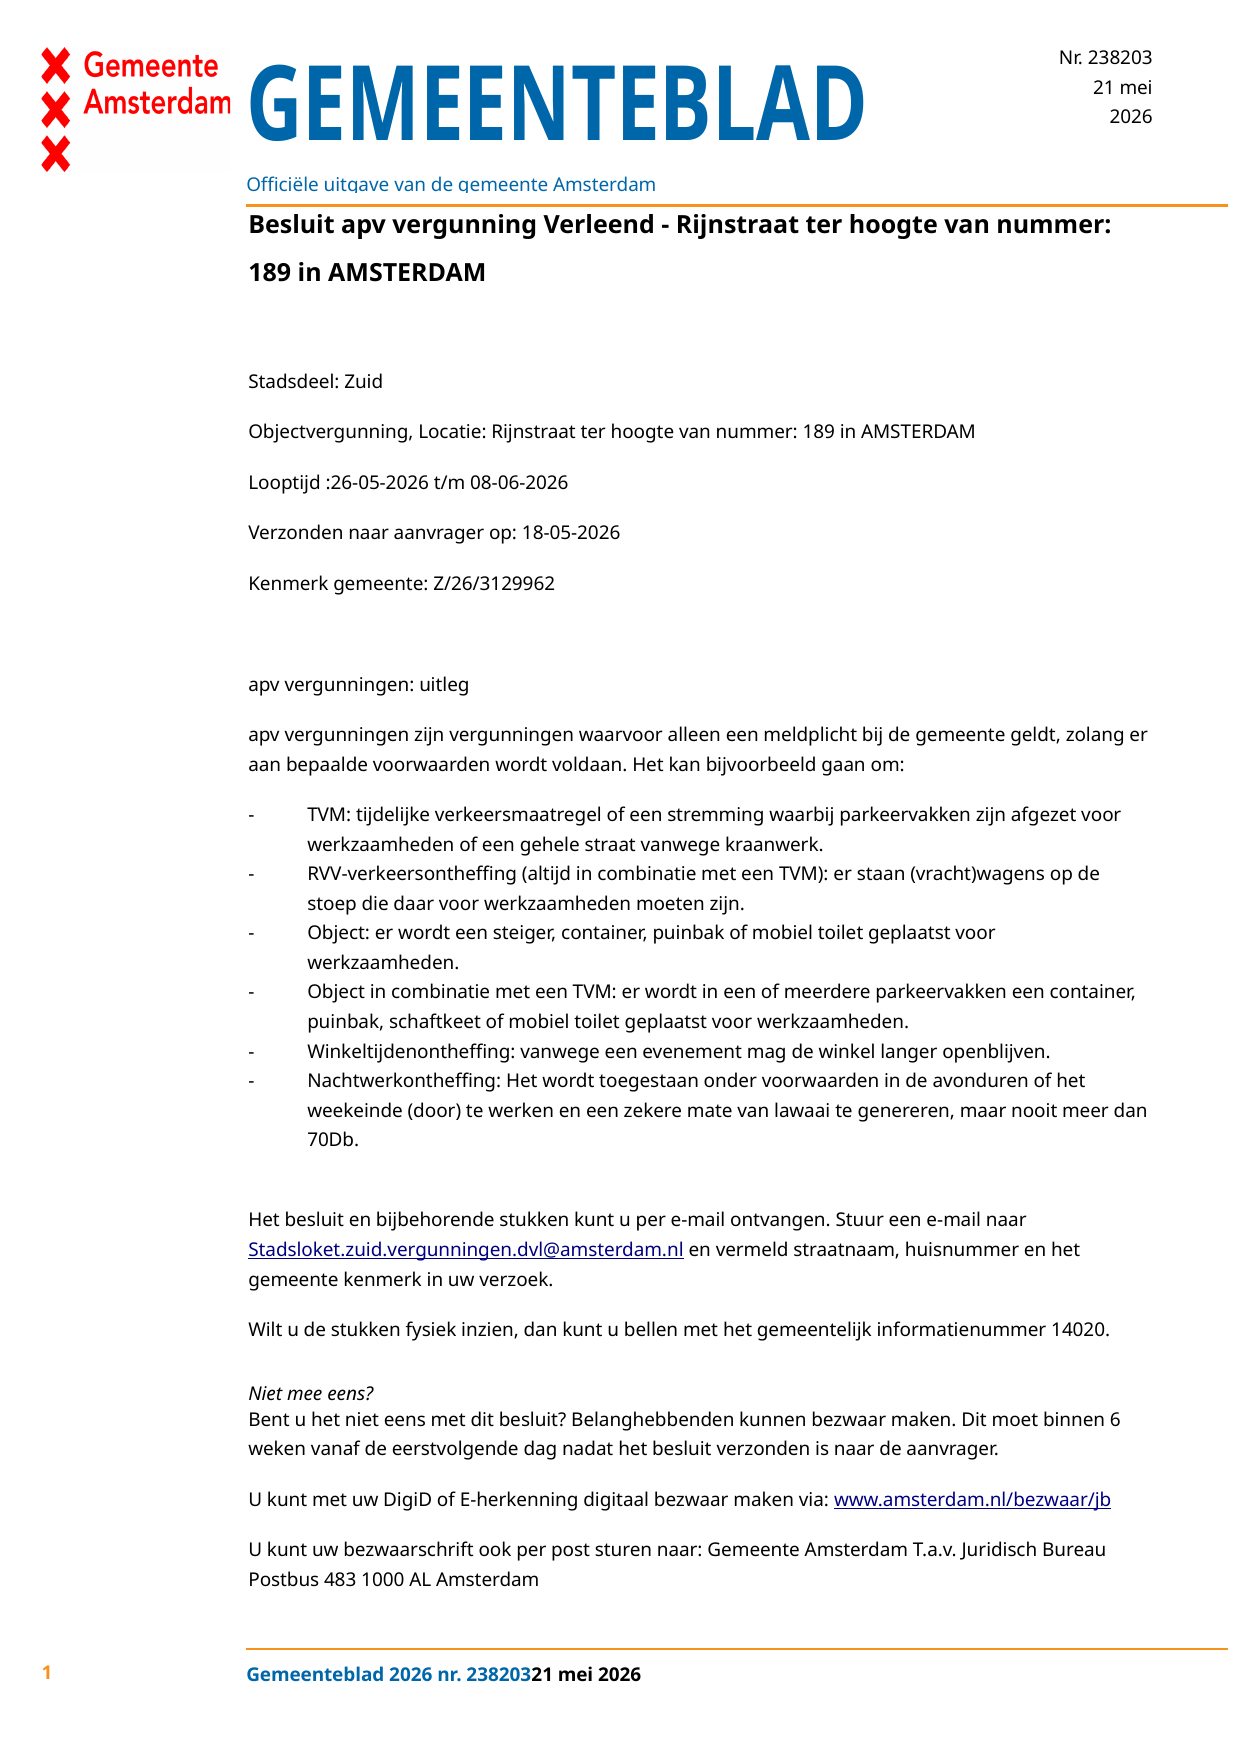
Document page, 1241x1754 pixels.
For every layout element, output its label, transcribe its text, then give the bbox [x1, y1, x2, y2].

text apv vergunningen: uitleg [248, 671, 1152, 697]
list Object in combinatie met een TVM: er wordt in een of meerdere parkeervakken een container, puinbak, schaftkeet of mobiel toilet geplaatst voor werkzaamheden. [248, 979, 1152, 1034]
text Wilt u de stukken fysiek inzien, dan kunt u bellen met het gemeentelijk informatienummer 14020. [248, 1316, 1152, 1342]
text Looptijd :26-05-2026 t/m 08-06-2026 [248, 469, 1152, 495]
text U kunt met uw DigiD of E-herkenning digitaal bezwaar maken via: www.amsterdam.nl/bezwaar/jb [248, 1486, 1152, 1512]
text Niet mee eens? [248, 1380, 1152, 1406]
text Objectvergunning, Locatie: Rijnstraat ter hoogte van nummer: 189 in AMSTERDAM [248, 419, 1152, 444]
text U kunt uw bezwaarschrift ook per post sturen naar: Gemeente Amsterdam T.a.v. Juridisch Bureau Postbus 483 1000 AL Amsterdam [248, 1536, 1152, 1592]
text Kenmerk gemeente: Z/26/3129962 [248, 570, 1152, 596]
list Object: er wordt een steiger, container, puinbak of mobiel toilet geplaatst voor werkzaamheden. [248, 919, 1152, 975]
list TVM: tijdelijke verkeersmaatregel of een stremming waarbij parkeervakken zijn afgezet voor werkzaamheden of een gehele straat vanwege kraanwerk. [248, 801, 1152, 857]
text Bent u het niet eens met dit besluit? Belanghebbenden kunnen bezwaar maken. Dit moet binnen 6 weken vanaf de eerstvolgende dag nadat het besluit verzonden is naar de aanvrager. [248, 1406, 1152, 1461]
text Het besluit en bijbehorende stukken kunt u per e-mail ontvangen. Stuur een e-mail naar Stadsloket.zuid.vergunningen.dvl@amsterdam.nl en vermeld straatnaam, huisnummer en het gemeente kenmerk in uw verzoek. [248, 1207, 1152, 1292]
text Besluit apv vergunning Verleend - Rijnstraat ter hoogte van nummer: 189 in AMSTERDAM [248, 207, 1152, 288]
list RVV-verkeersontheffing (altijd in combinatie met een TVM): er staan (vracht)wagens op de stoep die daar voor werkzaamheden moeten zijn. [248, 860, 1152, 916]
text apv vergunningen zijn vergunningen waarvoor alleen een meldplicht bij de gemeente geldt, zolang er aan bepaalde voorwaarden wordt voldaan. Het kan bijvoorbeeld gaan om: [248, 721, 1152, 777]
text Stadsdeel: Zuid [248, 368, 1152, 394]
text Verzonden naar aanvrager op: 18-05-2026 [248, 519, 1152, 545]
list Winkeltijdenontheffing: vanwege een evenement mag de winkel langer openblijven. [248, 1038, 1152, 1064]
list Nachtwerkontheffing: Het wordt toegestaan onder voorwaarden in de avonduren of het weekeinde (door) te werken en een zekere mate van lawaai te genereren, maar nooit meer dan 70Db. [248, 1067, 1152, 1152]
picture [41, 47, 231, 172]
